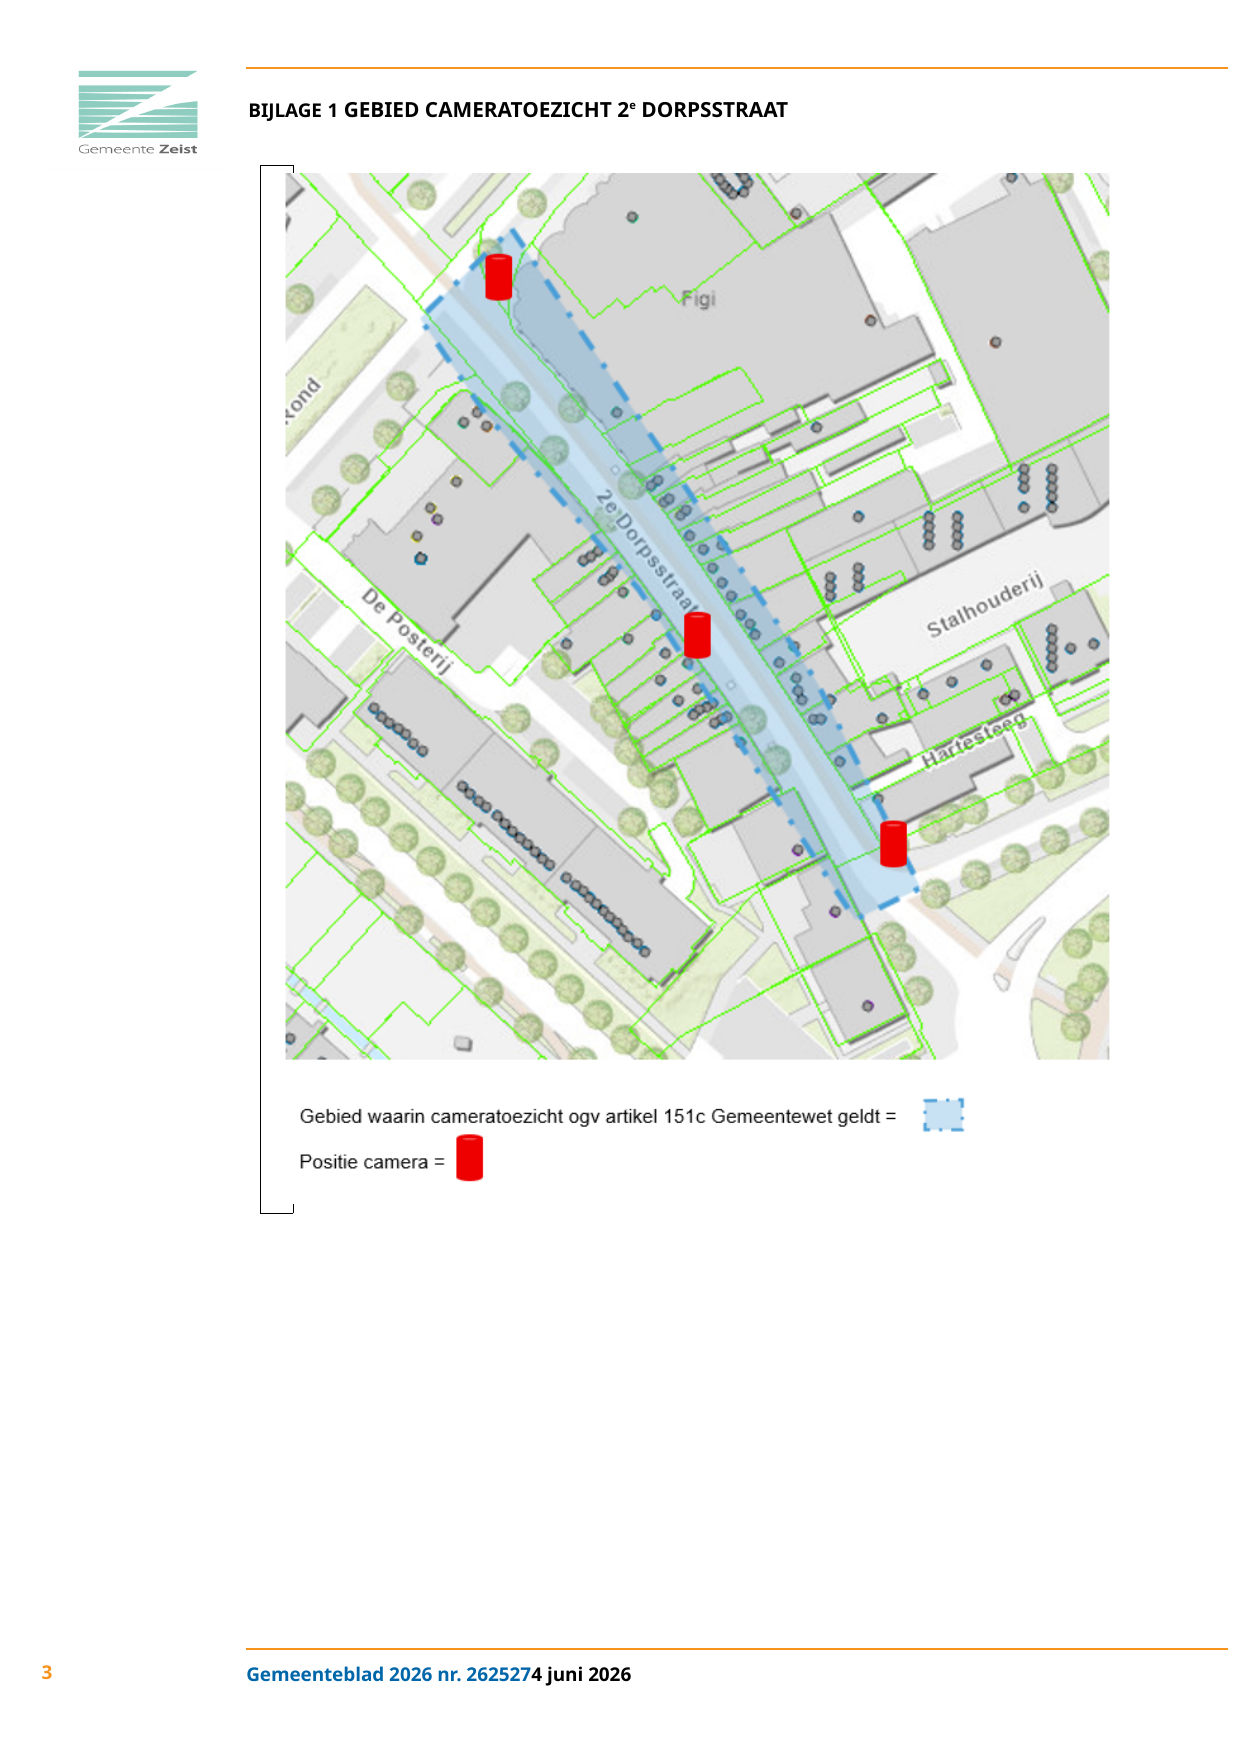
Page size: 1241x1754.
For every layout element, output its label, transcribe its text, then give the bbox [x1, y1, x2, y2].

picture [41, 47, 231, 172]
picture [268, 173, 1155, 1204]
text BIJLAGE 1 GEBIED CAMERATOEZICHT 2e DORPSSTRAAT [248, 95, 1152, 123]
